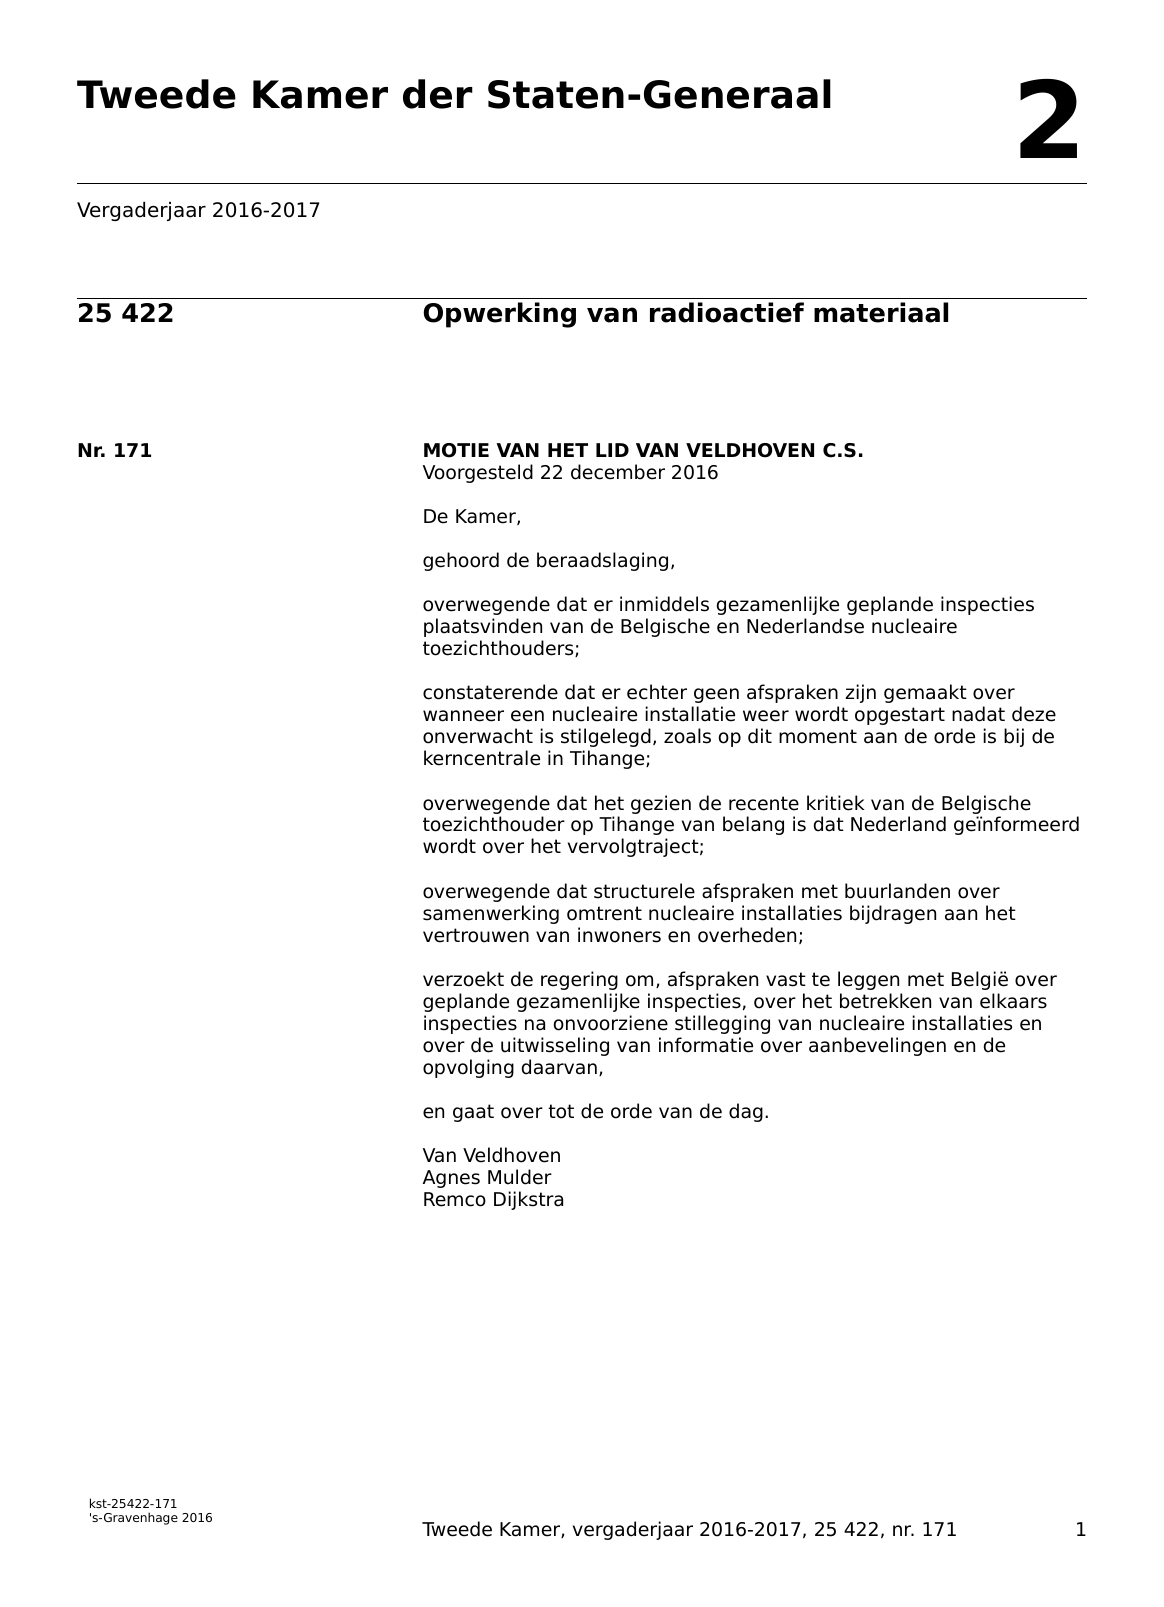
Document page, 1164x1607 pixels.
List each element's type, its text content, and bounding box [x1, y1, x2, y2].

text kst-25422-171 [88, 1497, 323, 1511]
text Van Veldhoven [422, 1145, 1087, 1167]
subtitle Nr. 171 MOTIE VAN HET LID VAN VELDHOVEN C.S. [77, 440, 1087, 462]
table_header Tweede Kamer der Staten-Generaal [77, 59, 886, 183]
text en gaat over tot de orde van de dag. [422, 1101, 1087, 1123]
text Remco Dijkstra [422, 1189, 1087, 1211]
text De Kamer, [422, 506, 1087, 528]
text Agnes Mulder [422, 1167, 1087, 1189]
text 's-Gravenhage 2016 [88, 1511, 323, 1525]
text Voorgesteld 22 december 2016 [422, 462, 1087, 484]
text verzoekt de regering om, afspraken vast te leggen met België over geplande gezamenlijke inspecties, over het betrekken van elkaars inspecties na onvoorziene stillegging van nucleaire installaties en over de uitwisseling van informatie over aanbevelingen en de opvolging daarvan, [422, 969, 1087, 1078]
text constaterende dat er echter geen afspraken zijn gemaakt over wanneer een nucleaire installatie weer wordt opgestart nadat deze onverwacht is stilgelegd, zoals op dit moment aan de orde is bij de kerncentrale in Tihange; [422, 682, 1087, 770]
text overwegende dat structurele afspraken met buurlanden over samenwerking omtrent nucleaire installaties bijdragen aan het vertrouwen van inwoners en overheden; [422, 881, 1087, 946]
table_cell Vergaderjaar 2016-2017 [77, 184, 1087, 298]
text gehoord de beraadslaging, [422, 550, 1087, 572]
text overwegende dat het gezien de recente kritiek van de Belgische toezichthouder op Tihange van belang is dat Nederland geïnformeerd wordt over het vervolgtraject; [422, 792, 1087, 858]
subtitle 25 422 Opwerking van radioactief materiaal [77, 299, 1087, 329]
text overwegende dat er inmiddels gezamenlijke geplande inspecties plaatsvinden van de Belgische en Nederlandse nucleaire toezichthouders; [422, 594, 1087, 660]
table_header 2 [886, 59, 1087, 183]
